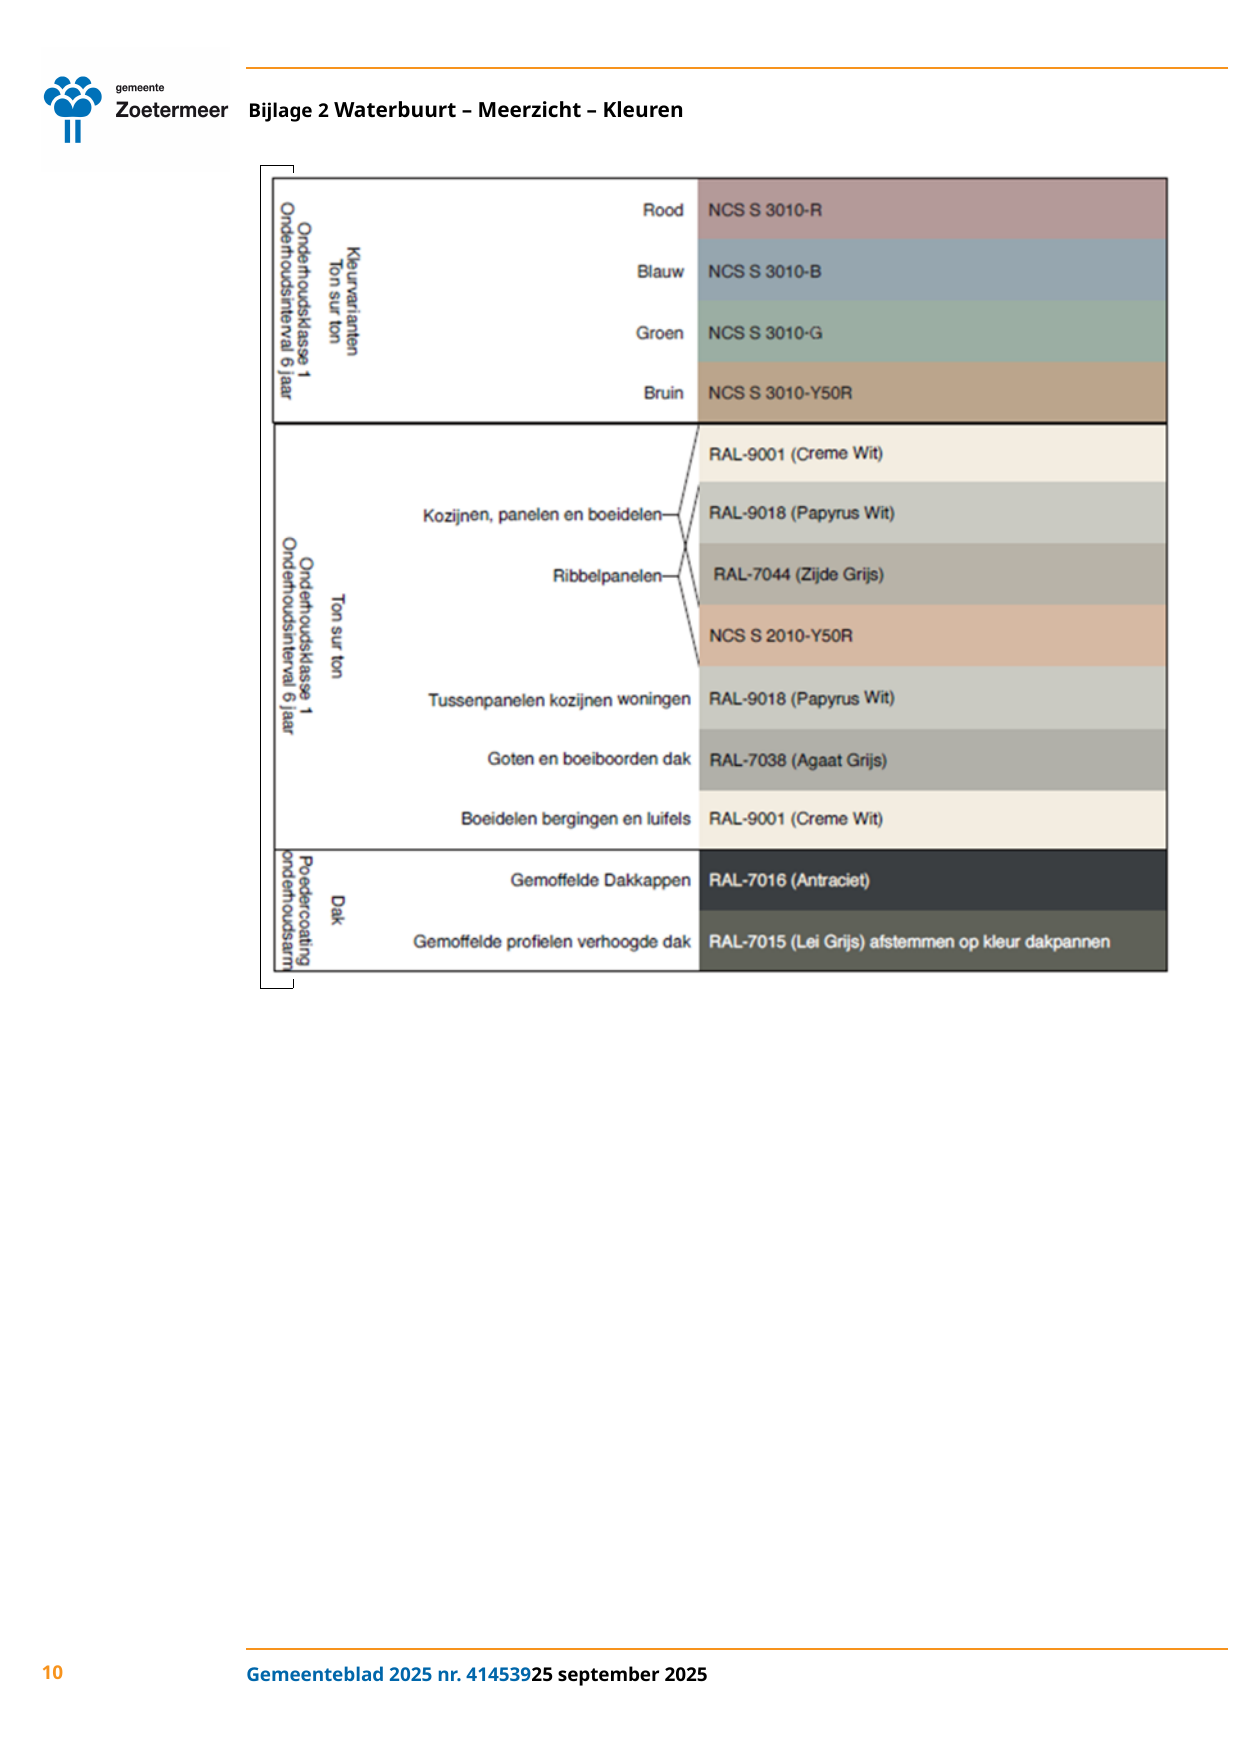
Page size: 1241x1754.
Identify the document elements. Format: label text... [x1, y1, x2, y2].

text Bijlage 2 Waterbuurt – Meerzicht – Kleuren [248, 95, 1152, 123]
picture [268, 173, 1173, 979]
picture [41, 47, 231, 172]
